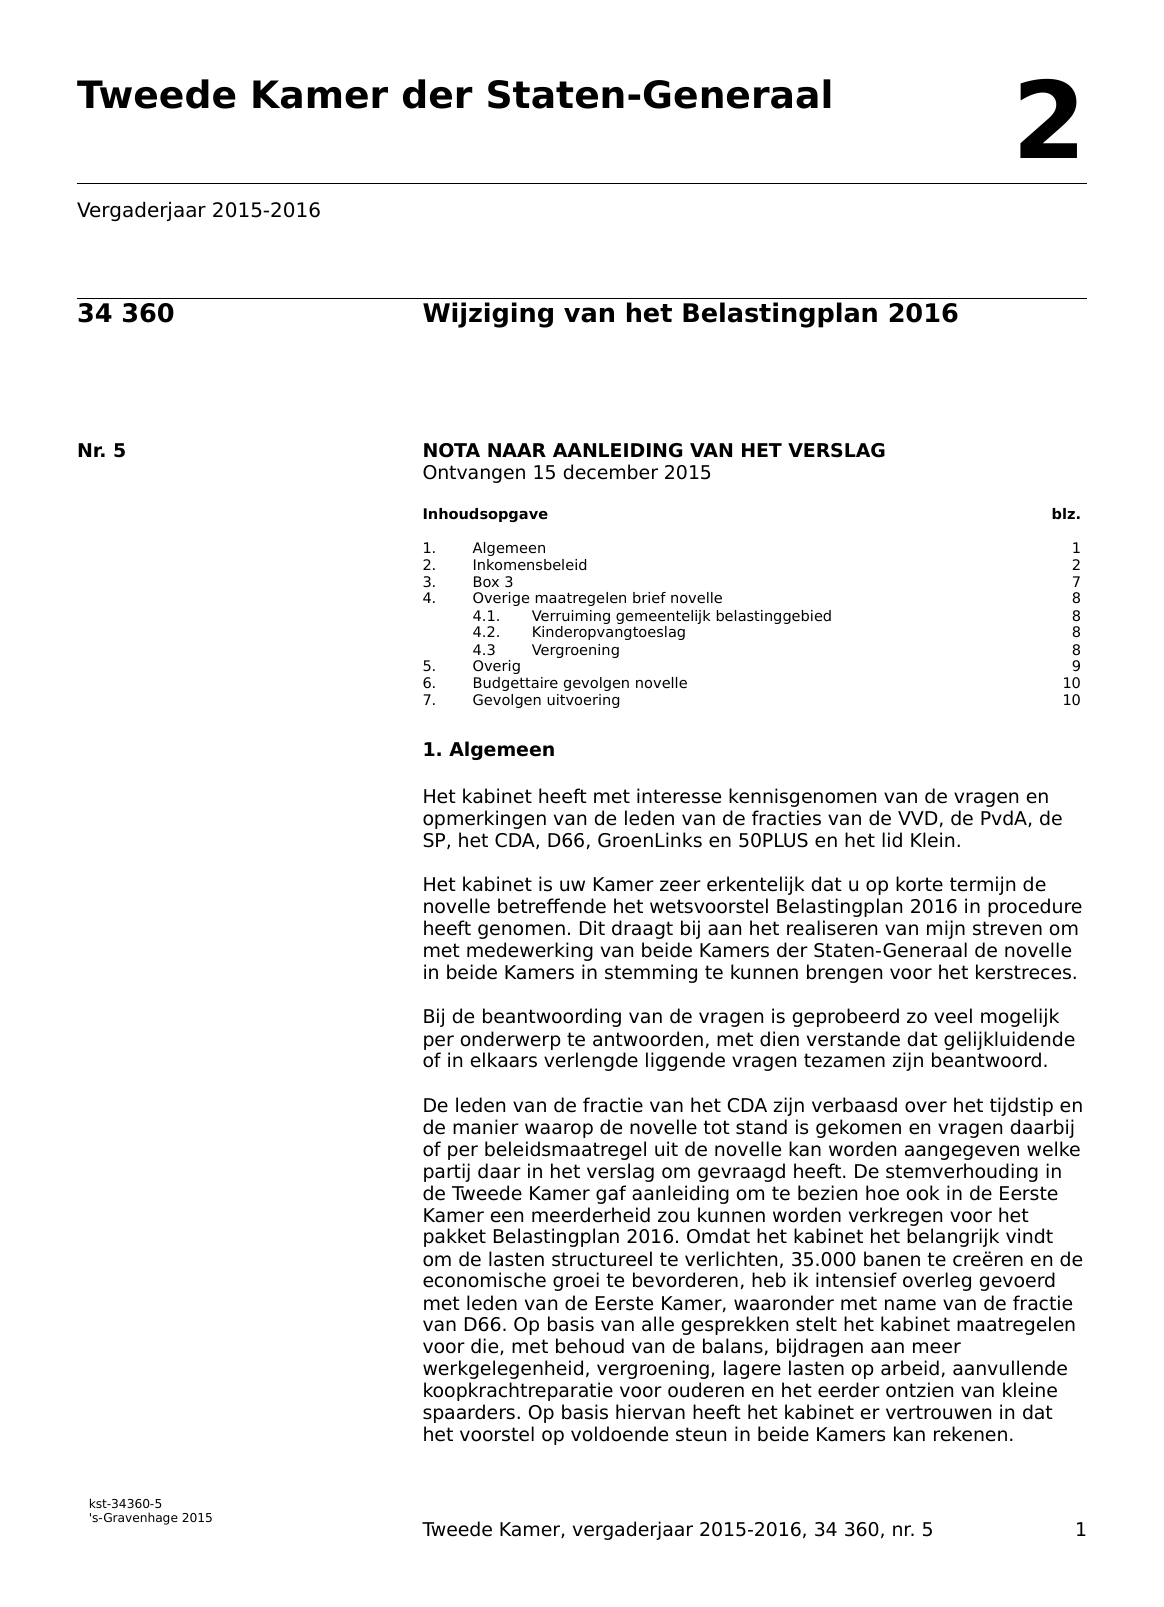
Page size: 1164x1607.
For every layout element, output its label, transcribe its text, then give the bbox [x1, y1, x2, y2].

text 's-Gravenhage 2015 [88, 1511, 323, 1525]
table_cell [422, 523, 467, 539]
text Bij de beantwoording van de vragen is geprobeerd zo veel mogelijk per onderwerp te antwoorden, met dien verstande dat gelijkluidende of in elkaars verlengde liggende vragen tezamen zijn beantwoord. [422, 1006, 1087, 1072]
table_cell Inkomensbeleid [467, 556, 1028, 573]
table_cell 2. [422, 556, 467, 573]
table_cell 9 [1028, 658, 1087, 675]
table_cell 7 [1028, 574, 1087, 590]
text Ontvangen 15 december 2015 [422, 462, 1087, 484]
table_cell Box 3 [467, 574, 1028, 590]
subtitle 34 360 Wijziging van het Belastingplan 2016 [77, 299, 1087, 329]
table_cell 10 [1028, 692, 1087, 709]
table_cell [422, 624, 467, 641]
table_cell 8 [1028, 608, 1087, 624]
table_cell 6. [422, 675, 467, 692]
table_cell 7. [422, 692, 467, 709]
table_cell Algemeen [467, 540, 1028, 556]
table_cell 5. [422, 658, 467, 675]
table_cell Kinderopvangtoeslag [526, 624, 1028, 641]
table_cell 4.3 [467, 641, 526, 658]
table_header 2 [886, 59, 1087, 183]
table_cell 10 [1028, 675, 1087, 692]
table_cell Overig [467, 658, 1028, 675]
text Het kabinet is uw Kamer zeer erkentelijk dat u op korte termijn de novelle betreffende het wetsvoorstel Belastingplan 2016 in procedure heeft genomen. Dit draagt bij aan het realiseren van mijn streven om met medewerking van beide Kamers der Staten-Generaal de novelle in beide Kamers in stemming te kunnen brengen voor het kerstreces. [422, 874, 1087, 984]
table_cell [1028, 523, 1087, 539]
table_header Inhoudsopgave [422, 506, 1028, 522]
table_header Tweede Kamer der Staten-Generaal [77, 59, 886, 183]
table_cell 2 [1028, 556, 1087, 573]
table_cell 8 [1028, 641, 1087, 658]
text Het kabinet heeft met interesse kennisgenomen van de vragen en opmerkingen van de leden van de fracties van de VVD, de PvdA, de SP, het CDA, D66, GroenLinks en 50PLUS en het lid Klein. [422, 786, 1087, 852]
table_cell [422, 641, 467, 658]
table_cell Vergroening [526, 641, 1028, 658]
table_cell Vergaderjaar 2015-2016 [77, 184, 1087, 298]
subtitle 1. Algemeen [422, 739, 1087, 761]
table_header blz. [1028, 506, 1087, 522]
table_cell Gevolgen uitvoering [467, 692, 1028, 709]
text kst-34360-5 [88, 1497, 323, 1511]
table_cell 4.1. [467, 608, 526, 624]
table_cell Budgettaire gevolgen novelle [467, 675, 1028, 692]
table_cell 4. [422, 590, 467, 607]
table_cell 1. [422, 540, 467, 556]
table_cell Verruiming gemeentelijk belastinggebied [526, 608, 1028, 624]
subtitle Nr. 5 NOTA NAAR AANLEIDING VAN HET VERSLAG [77, 440, 1087, 462]
table_cell 3. [422, 574, 467, 590]
table_cell [526, 523, 1028, 539]
table_cell 4.2. [467, 624, 526, 641]
table_cell 8 [1028, 624, 1087, 641]
table_cell [422, 608, 467, 624]
table_cell 8 [1028, 590, 1087, 607]
text De leden van de fractie van het CDA zijn verbaasd over het tijdstip en de manier waarop de novelle tot stand is gekomen en vragen daarbij of per beleidsmaatregel uit de novelle kan worden aangegeven welke partij daar in het verslag om gevraagd heeft. De stemverhouding in de Tweede Kamer gaf aanleiding om te bezien hoe ook in de Eerste Kamer een meerderheid zou kunnen worden verkregen voor het pakket Belastingplan 2016. Omdat het kabinet het belangrijk vindt om de lasten structureel te verlichten, 35.000 banen te creëren en de economische groei te bevorderen, heb ik intensief overleg gevoerd met leden van de Eerste Kamer, waaronder met name van de fractie van D66. Op basis van alle gesprekken stelt het kabinet maatregelen voor die, met behoud van de balans, bijdragen aan meer werkgelegenheid, vergroening, lagere lasten op arbeid, aanvullende koopkrachtreparatie voor ouderen en het eerder ontzien van kleine spaarders. Op basis hiervan heeft het kabinet er vertrouwen in dat het voorstel op voldoende steun in beide Kamers kan rekenen. [422, 1094, 1087, 1446]
table_cell 1 [1028, 540, 1087, 556]
table_cell [467, 523, 526, 539]
table_cell Overige maatregelen brief novelle [467, 590, 1028, 607]
